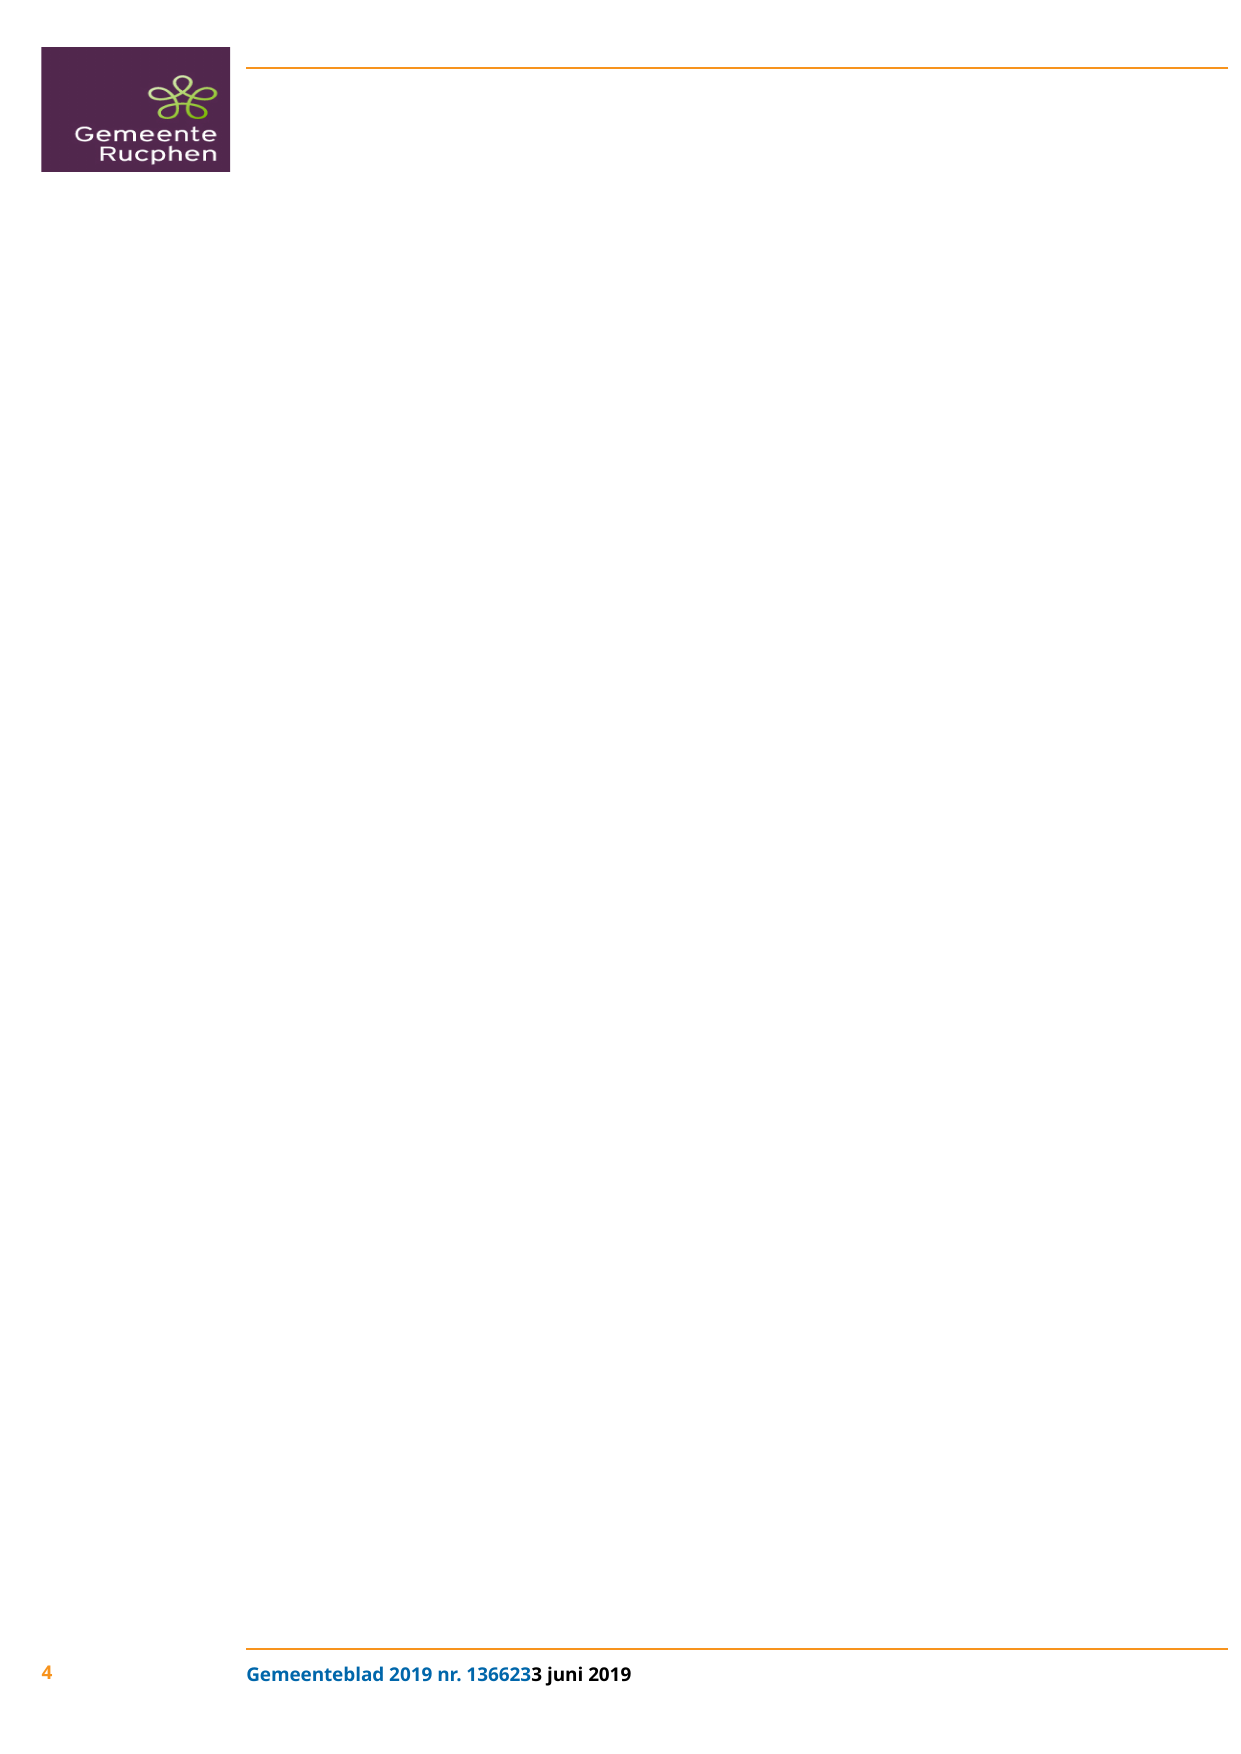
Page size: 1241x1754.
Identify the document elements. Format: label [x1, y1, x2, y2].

picture [41, 47, 231, 172]
